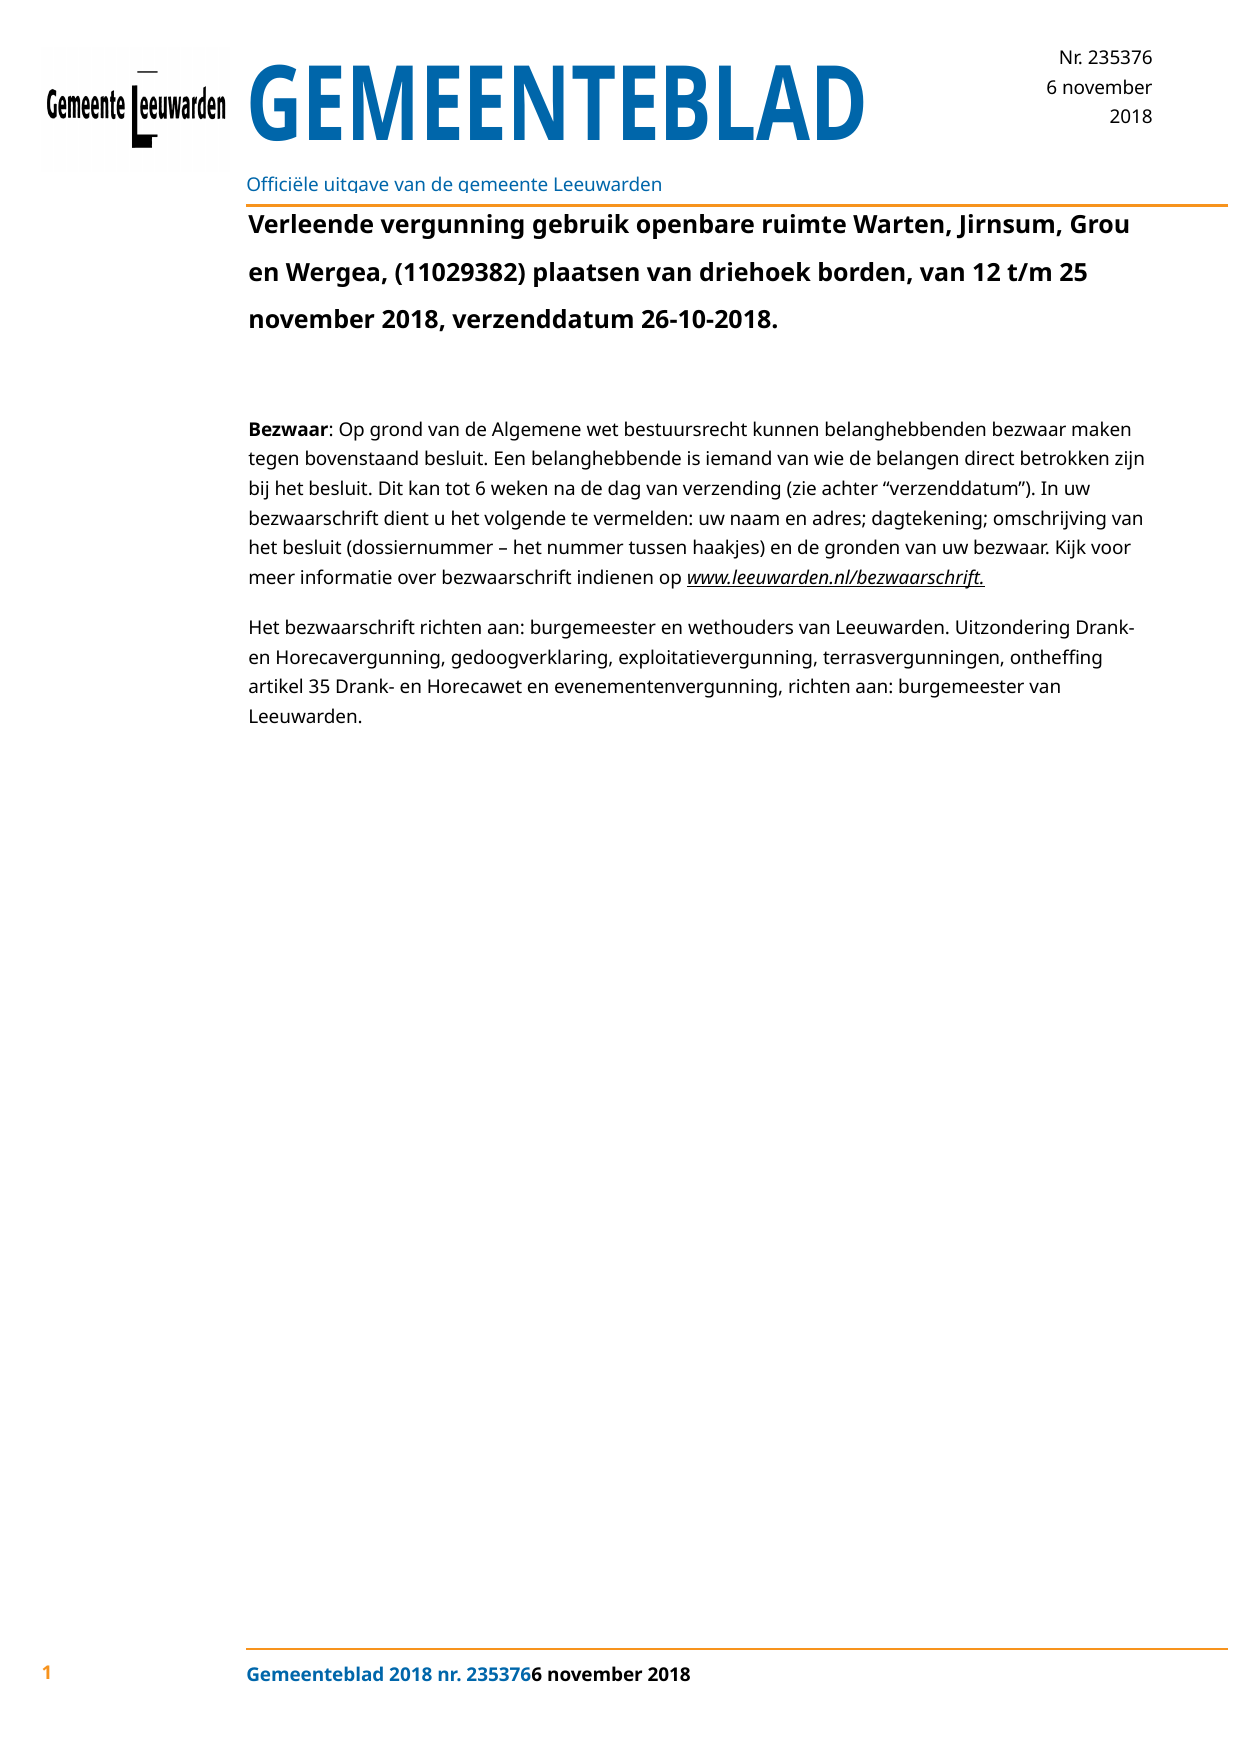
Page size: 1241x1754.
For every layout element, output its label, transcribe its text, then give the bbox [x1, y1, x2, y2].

picture [41, 47, 231, 172]
text Bezwaar: Op grond van de Algemene wet bestuursrecht kunnen belanghebbenden bezwaar maken tegen bovenstaand besluit. Een belanghebbende is iemand van wie de belangen direct betrokken zijn bij het besluit. Dit kan tot 6 weken na de dag van verzending (zie achter “verzenddatum”). In uw bezwaarschrift dient u het volgende te vermelden: uw naam en adres; dagtekening; omschrijving van het besluit (dossiernummer – het nummer tussen haakjes) en de gronden van uw bezwaar. Kijk voor meer informatie over bezwaarschrift indienen op www.leeuwarden.nl/bezwaarschrift. [248, 416, 1152, 589]
text Verleende vergunning gebruik openbare ruimte Warten, Jirnsum, Grou en Wergea, (11029382) plaatsen van driehoek borden, van 12 t/m 25 november 2018, verzenddatum 26-10-2018. [248, 207, 1152, 336]
text Het bezwaarschrift richten aan: burgemeester en wethouders van Leeuwarden. Uitzondering Drank- en Horecavergunning, gedoogverklaring, exploitatievergunning, terrasvergunningen, ontheffing artikel 35 Drank- en Horecawet en evenementenvergunning, richten aan: burgemeester van Leeuwarden. [248, 614, 1152, 729]
